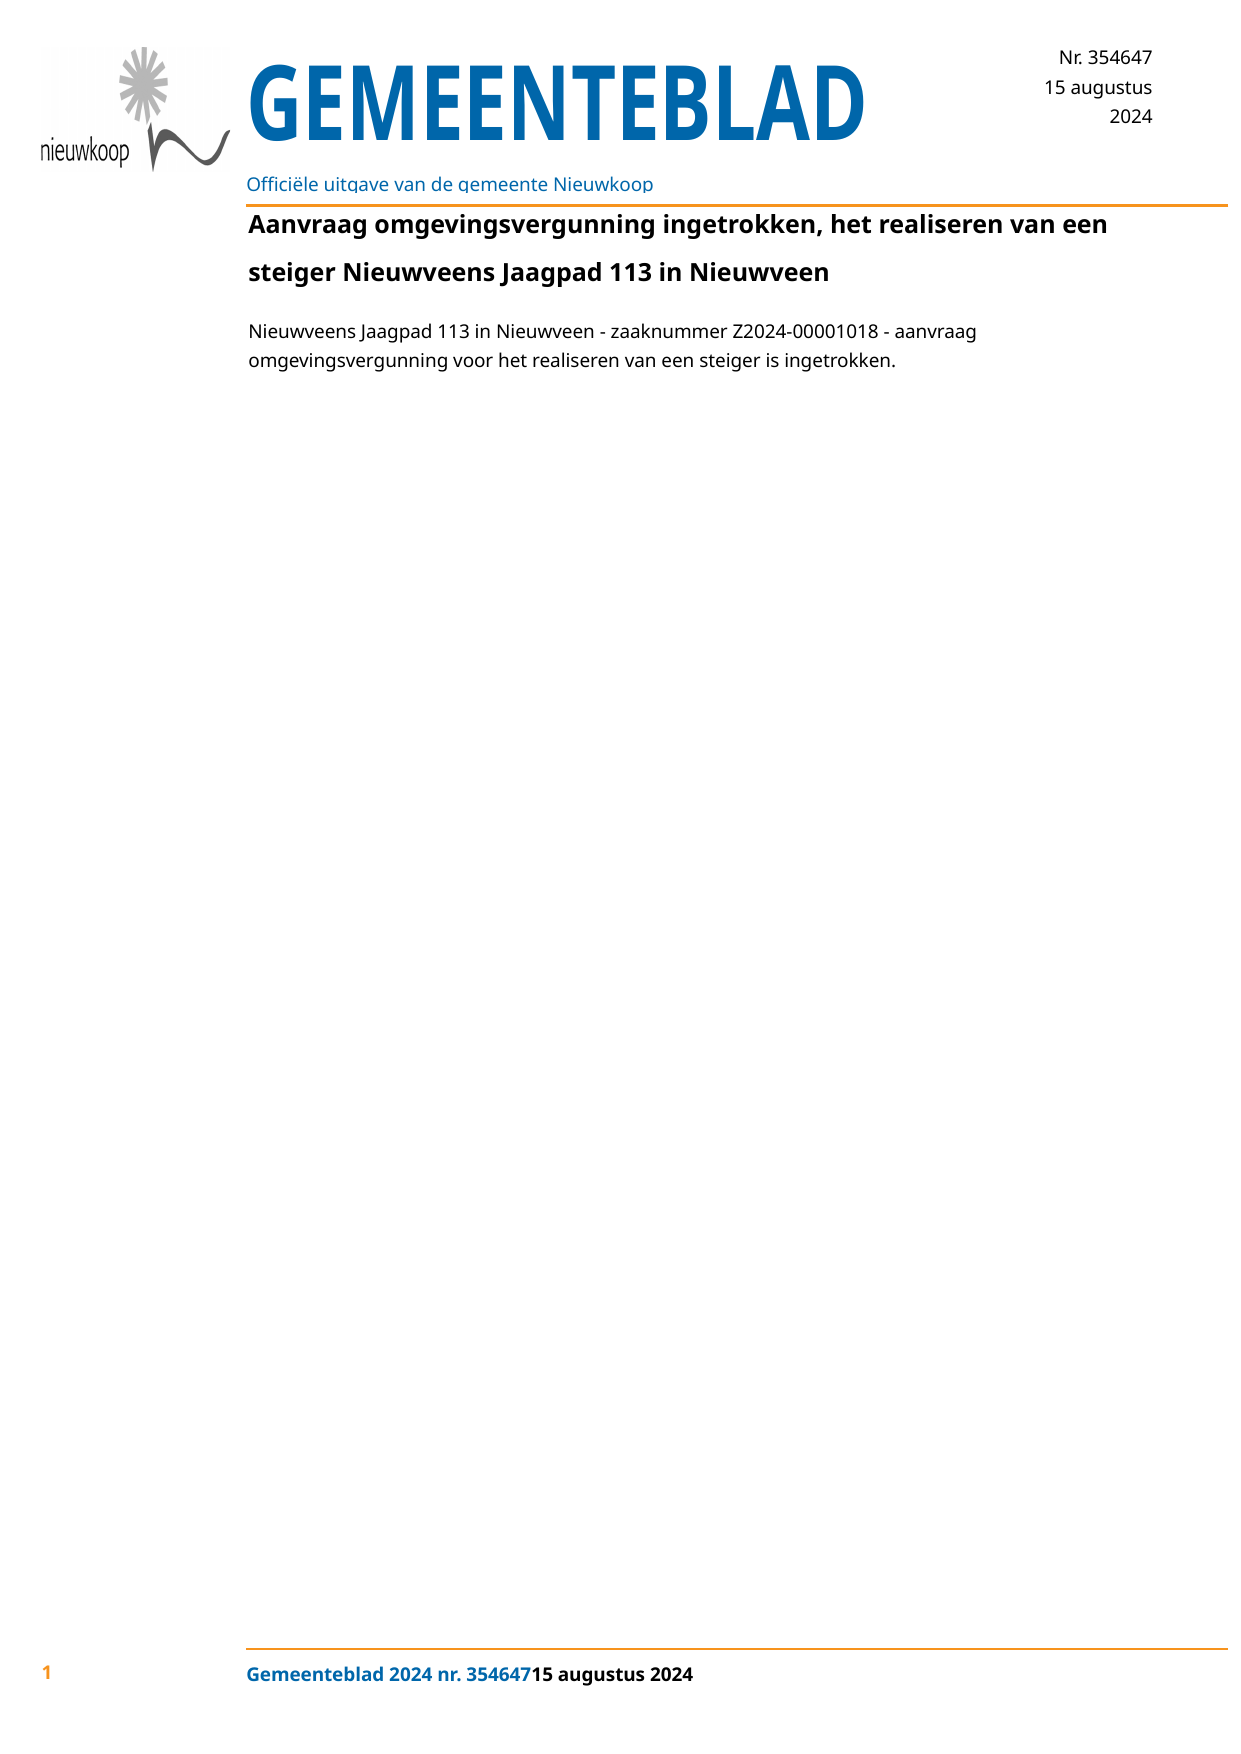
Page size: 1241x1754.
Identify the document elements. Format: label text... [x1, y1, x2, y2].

picture [41, 47, 231, 172]
text Nieuwveens Jaagpad 113 in Nieuwveen - zaaknummer Z2024-00001018 - aanvraag omgevingsvergunning voor het realiseren van een steiger is ingetrokken. [248, 318, 1152, 373]
text Aanvraag omgevingsvergunning ingetrokken, het realiseren van een steiger Nieuwveens Jaagpad 113 in Nieuwveen [248, 207, 1152, 288]
